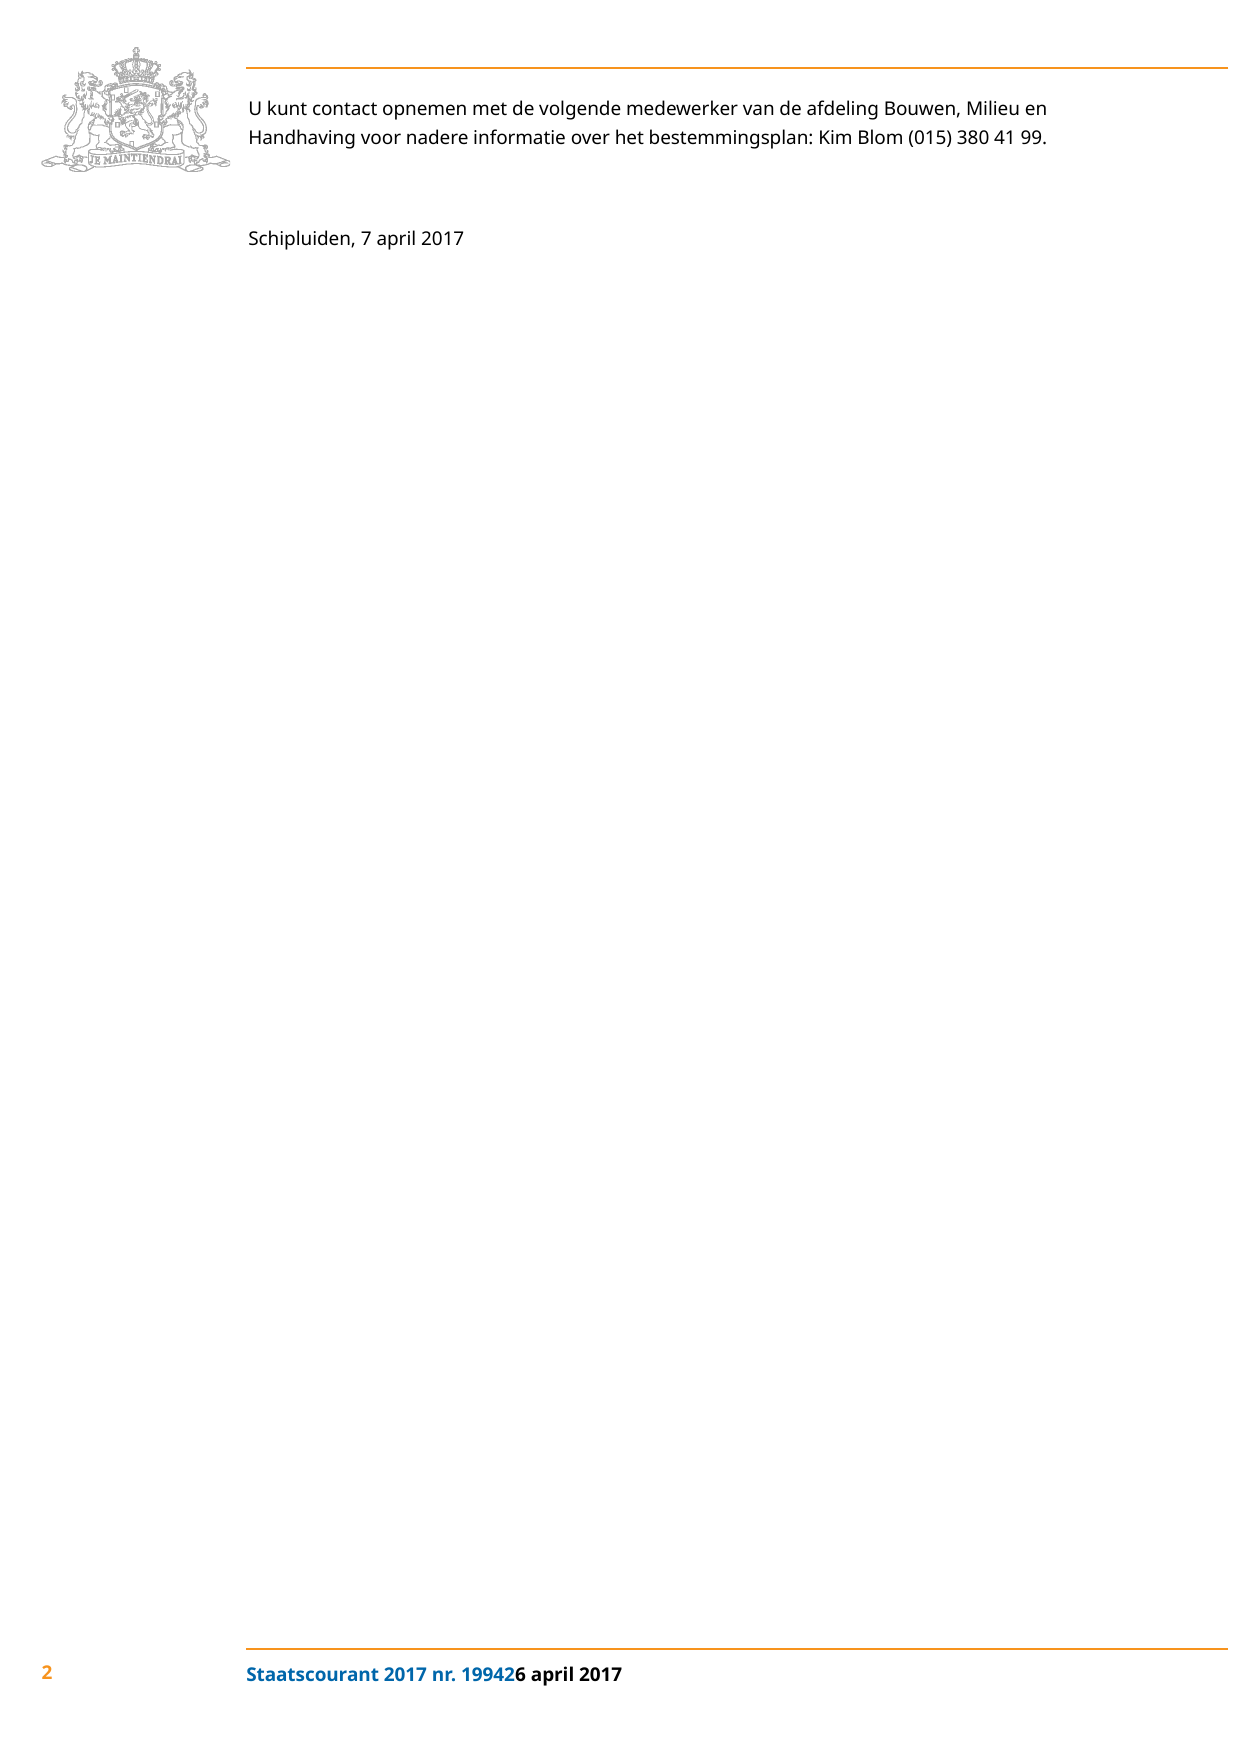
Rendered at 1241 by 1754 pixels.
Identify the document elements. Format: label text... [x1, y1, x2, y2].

text Schipluiden, 7 april 2017 [248, 225, 1152, 251]
text U kunt contact opnemen met de volgende medewerker van de afdeling Bouwen, Milieu en Handhaving voor nadere informatie over het bestemmingsplan: Kim Blom (015) 380 41 99. [248, 95, 1152, 150]
picture [41, 47, 231, 172]
